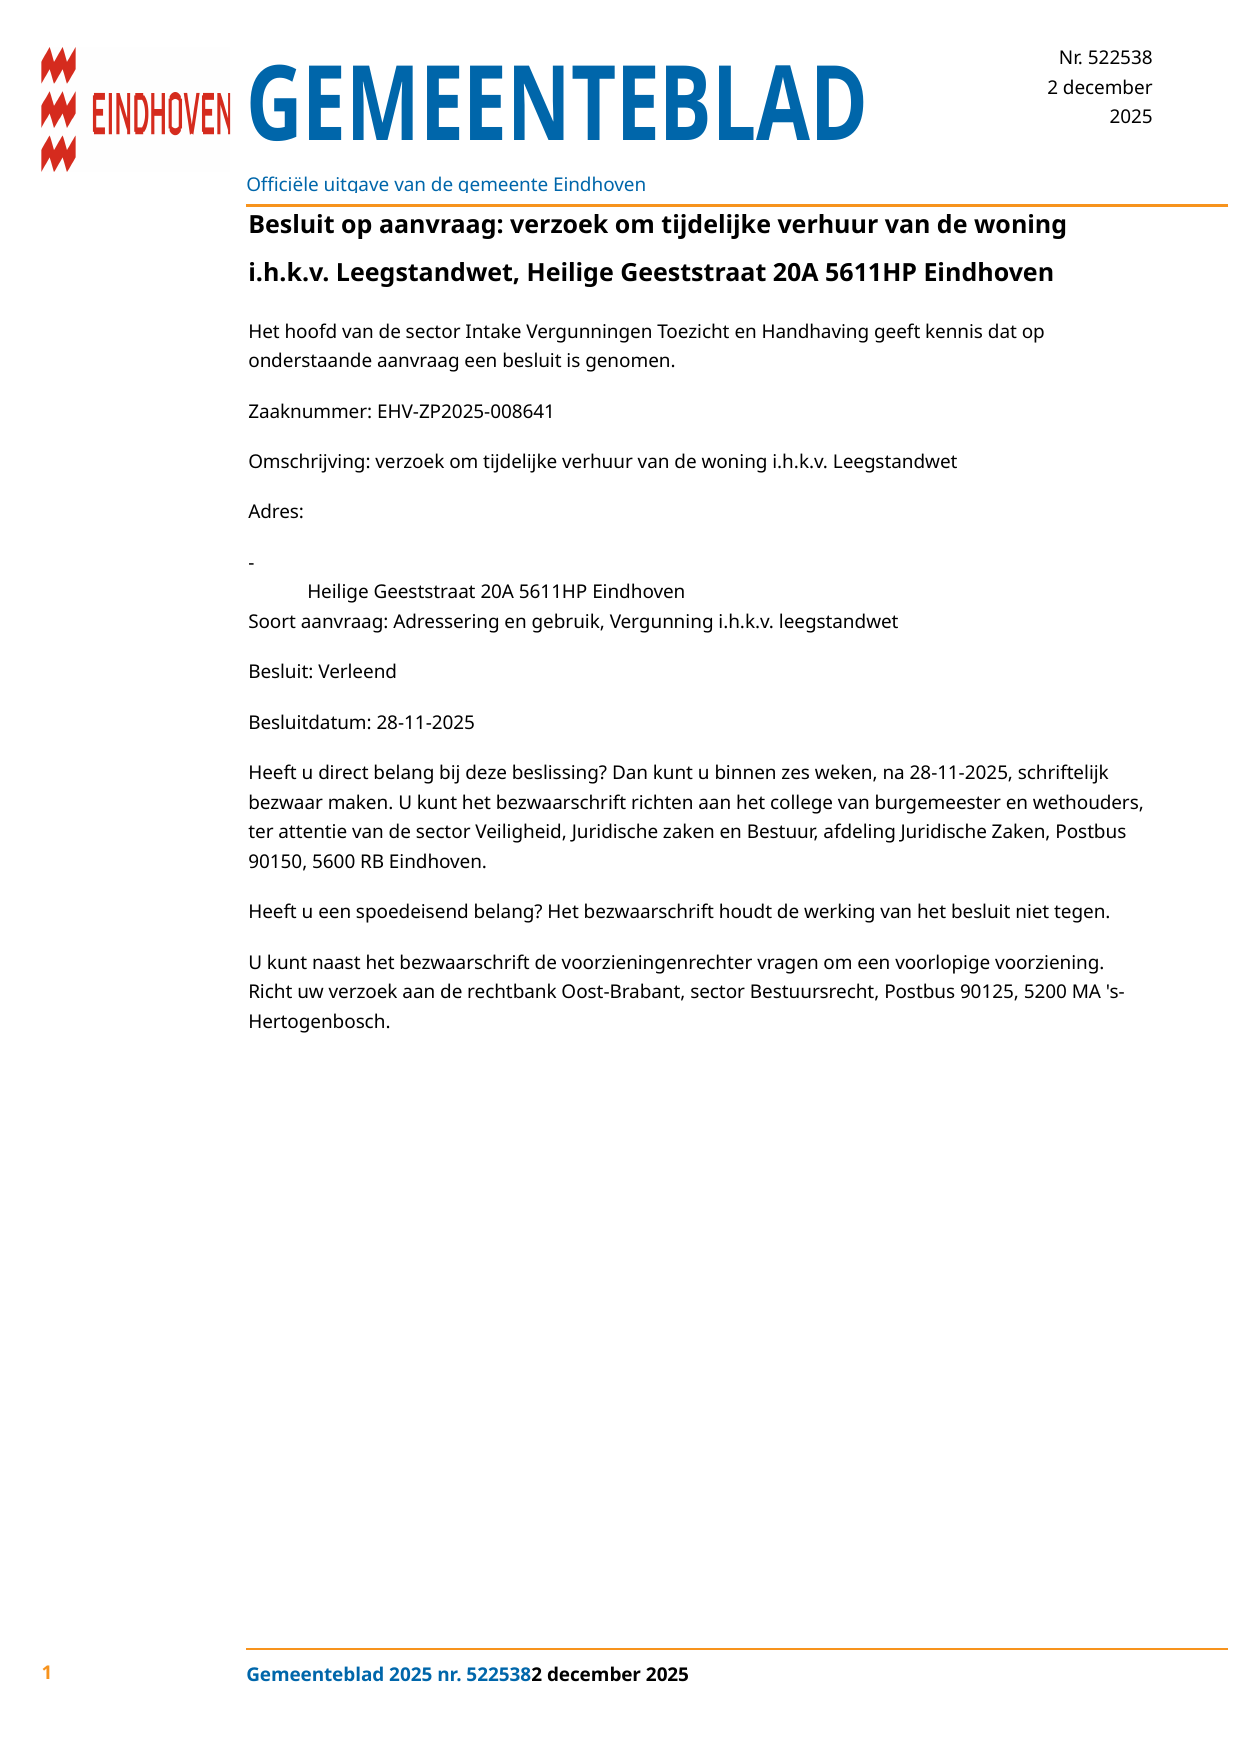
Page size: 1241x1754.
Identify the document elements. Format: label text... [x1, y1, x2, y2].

text Soort aanvraag: Adressering en gebruik, Vergunning i.h.k.v. leegstandwet [248, 608, 1152, 634]
picture [41, 47, 231, 172]
text Het hoofd van de sector Intake Vergunningen Toezicht en Handhaving geeft kennis dat op onderstaande aanvraag een besluit is genomen. [248, 318, 1152, 373]
text Omschrijving: verzoek om tijdelijke verhuur van de woning i.h.k.v. Leegstandwet [248, 448, 1152, 474]
list Heilige Geeststraat 20A 5611HP Eindhoven [248, 579, 1152, 604]
text Besluitdatum: 28-11-2025 [248, 709, 1152, 735]
text Adres: [248, 499, 1152, 524]
text Besluit op aanvraag: verzoek om tijdelijke verhuur van de woning i.h.k.v. Leegstandwet, Heilige Geeststraat 20A 5611HP Eindhoven [248, 207, 1152, 288]
text U kunt naast het bezwaarschrift de voorzieningenrechter vragen om een voorlopige voorziening. Richt uw verzoek aan de rechtbank Oost-Brabant, sector Bestuursrecht, Postbus 90125, 5200 MA 's-Hertogenbosch. [248, 949, 1152, 1034]
text Heeft u direct belang bij deze beslissing? Dan kunt u binnen zes weken, na 28-11-2025, schriftelijk bezwaar maken. U kunt het bezwaarschrift richten aan het college van burgemeester en wethouders, ter attentie van de sector Veiligheid, Juridische zaken en Bestuur, afdeling Juridische Zaken, Postbus 90150, 5600 RB Eindhoven. [248, 759, 1152, 874]
text Besluit: Verleend [248, 659, 1152, 684]
text Zaaknummer: EHV-ZP2025-008641 [248, 398, 1152, 424]
text Heeft u een spoedeisend belang? Het bezwaarschrift houdt de werking van het besluit niet tegen. [248, 899, 1152, 924]
